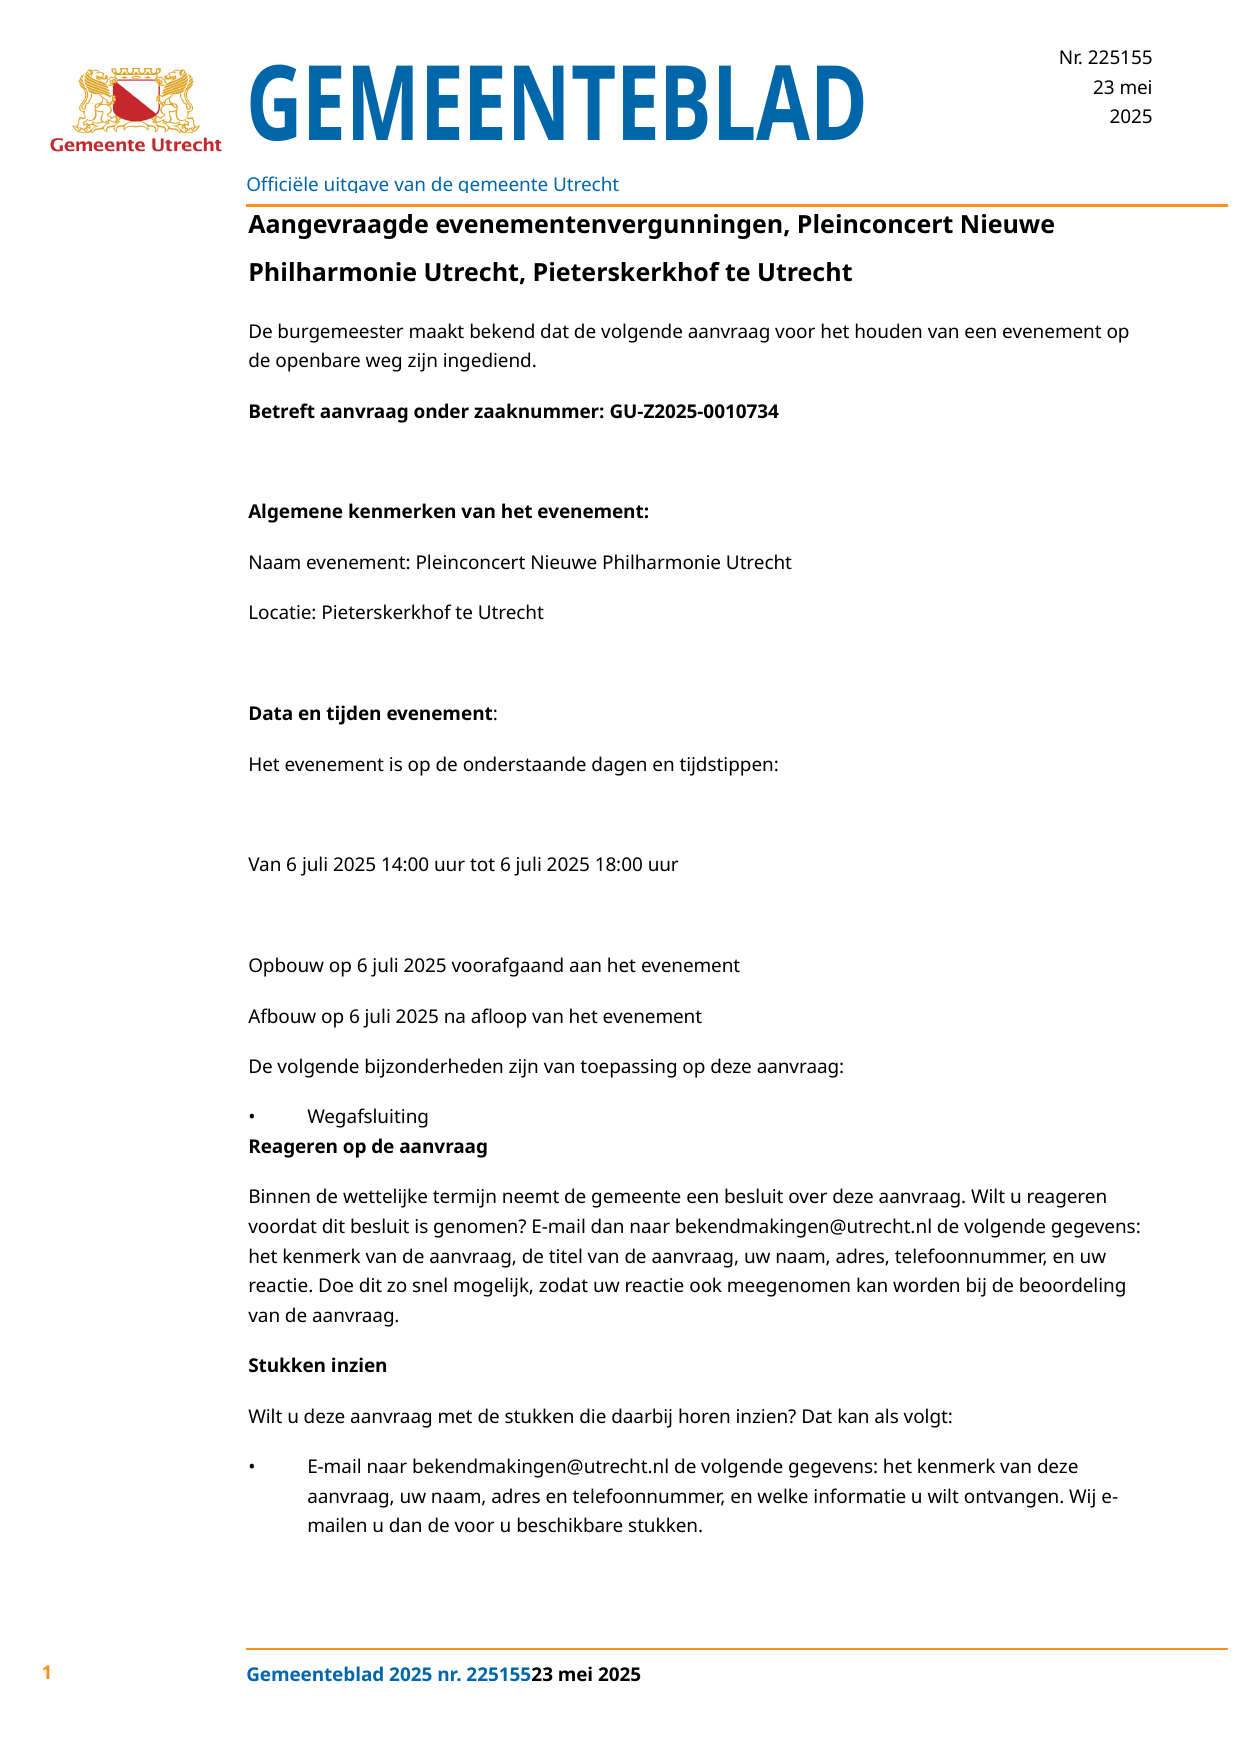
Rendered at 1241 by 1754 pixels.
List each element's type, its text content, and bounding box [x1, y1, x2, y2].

picture [41, 47, 231, 172]
text Van 6 juli 2025 14:00 uur tot 6 juli 2025 18:00 uur [248, 852, 1152, 877]
text Stukken inzien [248, 1352, 1152, 1378]
text Binnen de wettelijke termijn neemt de gemeente een besluit over deze aanvraag. Wilt u reageren voordat dit besluit is genomen? E-mail dan naar bekendmakingen@utrecht.nl de volgende gegevens: het kenmerk van de aanvraag, de titel van de aanvraag, uw naam, adres, telefoonnummer, en uw reactie. Doe dit zo snel mogelijk, zodat uw reactie ook meegenomen kan worden bij de beoordeling van de aanvraag. [248, 1184, 1152, 1328]
list Wegafsluiting [248, 1104, 1152, 1129]
text De burgemeester maakt bekend dat de volgende aanvraag voor het houden van een evenement op de openbare weg zijn ingediend. [248, 318, 1152, 373]
text Aangevraagde evenementenvergunningen, Pleinconcert Nieuwe Philharmonie Utrecht, Pieterskerkhof te Utrecht [248, 207, 1152, 288]
text Wilt u deze aanvraag met de stukken die daarbij horen inzien? Dat kan als volgt: [248, 1403, 1152, 1429]
text Data en tijden evenement: [248, 700, 1152, 726]
text Reageren op de aanvraag [248, 1133, 1152, 1159]
text Naam evenement: Pleinconcert Nieuwe Philharmonie Utrecht [248, 549, 1152, 575]
text De volgende bijzonderheden zijn van toepassing op deze aanvraag: [248, 1053, 1152, 1079]
text Het evenement is op de onderstaande dagen en tijdstippen: [248, 751, 1152, 777]
text Algemene kenmerken van het evenement: [248, 499, 1152, 524]
text Opbouw op 6 juli 2025 voorafgaand aan het evenement [248, 952, 1152, 978]
text Locatie: Pieterskerkhof te Utrecht [248, 599, 1152, 625]
text Afbouw op 6 juli 2025 na afloop van het evenement [248, 1003, 1152, 1029]
text Betreft aanvraag onder zaaknummer: GU-Z2025-0010734 [248, 398, 1152, 424]
list E-mail naar bekendmakingen@utrecht.nl de volgende gegevens: het kenmerk van deze aanvraag, uw naam, adres en telefoonnummer, en welke informatie u wilt ontvangen. Wij e-mailen u dan de voor u beschikbare stukken. [248, 1453, 1152, 1538]
